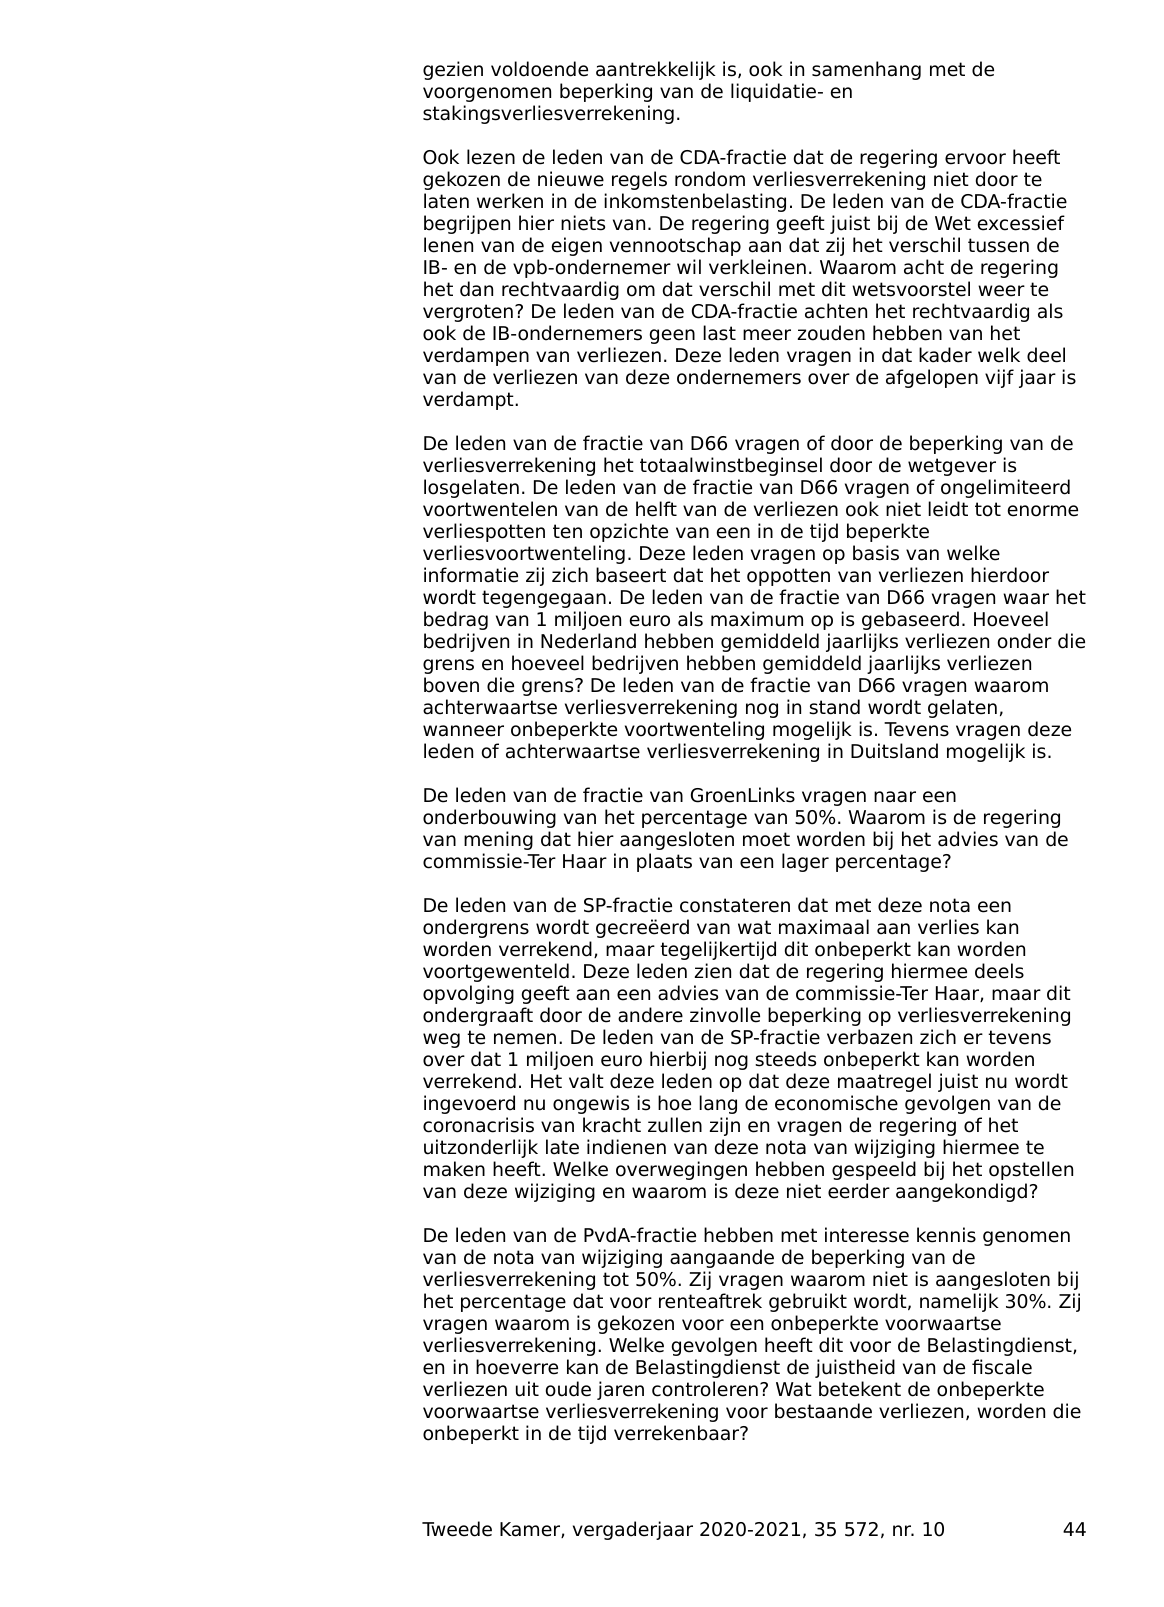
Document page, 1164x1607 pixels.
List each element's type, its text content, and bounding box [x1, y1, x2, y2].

text De leden van de SP-fractie constateren dat met deze nota een ondergrens wordt gecreëerd van wat maximaal aan verlies kan worden verrekend, maar tegelijkertijd dit onbeperkt kan worden voortgewenteld. Deze leden zien dat de regering hiermee deels opvolging geeft aan een advies van de commissie-Ter Haar, maar dit ondergraaft door de andere zinvolle beperking op verliesverrekening weg te nemen. De leden van de SP-fractie verbazen zich er tevens over dat 1 miljoen euro hierbij nog steeds onbeperkt kan worden verrekend. Het valt deze leden op dat deze maatregel juist nu wordt ingevoerd nu ongewis is hoe lang de economische gevolgen van de coronacrisis van kracht zullen zijn en vragen de regering of het uitzonderlijk late indienen van deze nota van wijziging hiermee te maken heeft. Welke overwegingen hebben gespeeld bij het opstellen van deze wijziging en waarom is deze niet eerder aangekondigd? [422, 895, 1087, 1203]
text De leden van de fractie van D66 vragen of door de beperking van de verliesverrekening het totaalwinstbeginsel door de wetgever is losgelaten. De leden van de fractie van D66 vragen of ongelimiteerd voortwentelen van de helft van de verliezen ook niet leidt tot enorme verliespotten ten opzichte van een in de tijd beperkte verliesvoortwenteling. Deze leden vragen op basis van welke informatie zij zich baseert dat het oppotten van verliezen hierdoor wordt tegengegaan. De leden van de fractie van D66 vragen waar het bedrag van 1 miljoen euro als maximum op is gebaseerd. Hoeveel bedrijven in Nederland hebben gemiddeld jaarlijks verliezen onder die grens en hoeveel bedrijven hebben gemiddeld jaarlijks verliezen boven die grens? De leden van de fractie van D66 vragen waarom achterwaartse verliesverrekening nog in stand wordt gelaten, wanneer onbeperkte voortwenteling mogelijk is. Tevens vragen deze leden of achterwaartse verliesverrekening in Duitsland mogelijk is. [422, 433, 1087, 763]
text De leden van de fractie van GroenLinks vragen naar een onderbouwing van het percentage van 50%. Waarom is de regering van mening dat hier aangesloten moet worden bij het advies van de commissie-Ter Haar in plaats van een lager percentage? [422, 785, 1087, 873]
text De leden van de PvdA-fractie hebben met interesse kennis genomen van de nota van wijziging aangaande de beperking van de verliesverrekening tot 50%. Zij vragen waarom niet is aangesloten bij het percentage dat voor renteaftrek gebruikt wordt, namelijk 30%. Zij vragen waarom is gekozen voor een onbeperkte voorwaartse verliesverrekening. Welke gevolgen heeft dit voor de Belastingdienst, en in hoeverre kan de Belastingdienst de juistheid van de fiscale verliezen uit oude jaren controleren? Wat betekent de onbeperkte voorwaartse verliesverrekening voor bestaande verliezen, worden die onbeperkt in de tijd verrekenbaar? [422, 1225, 1087, 1445]
text Ook lezen de leden van de CDA-fractie dat de regering ervoor heeft gekozen de nieuwe regels rondom verliesverrekening niet door te laten werken in de inkomstenbelasting. De leden van de CDA-fractie begrijpen hier niets van. De regering geeft juist bij de Wet excessief lenen van de eigen vennootschap aan dat zij het verschil tussen de IB- en de vpb-ondernemer wil verkleinen. Waarom acht de regering het dan rechtvaardig om dat verschil met dit wetsvoorstel weer te vergroten? De leden van de CDA-fractie achten het rechtvaardig als ook de IB-ondernemers geen last meer zouden hebben van het verdampen van verliezen. Deze leden vragen in dat kader welk deel van de verliezen van deze ondernemers over de afgelopen vijf jaar is verdampt. [422, 147, 1087, 411]
text gezien voldoende aantrekkelijk is, ook in samenhang met de voorgenomen beperking van de liquidatie- en stakingsverliesverrekening. [422, 59, 1087, 125]
